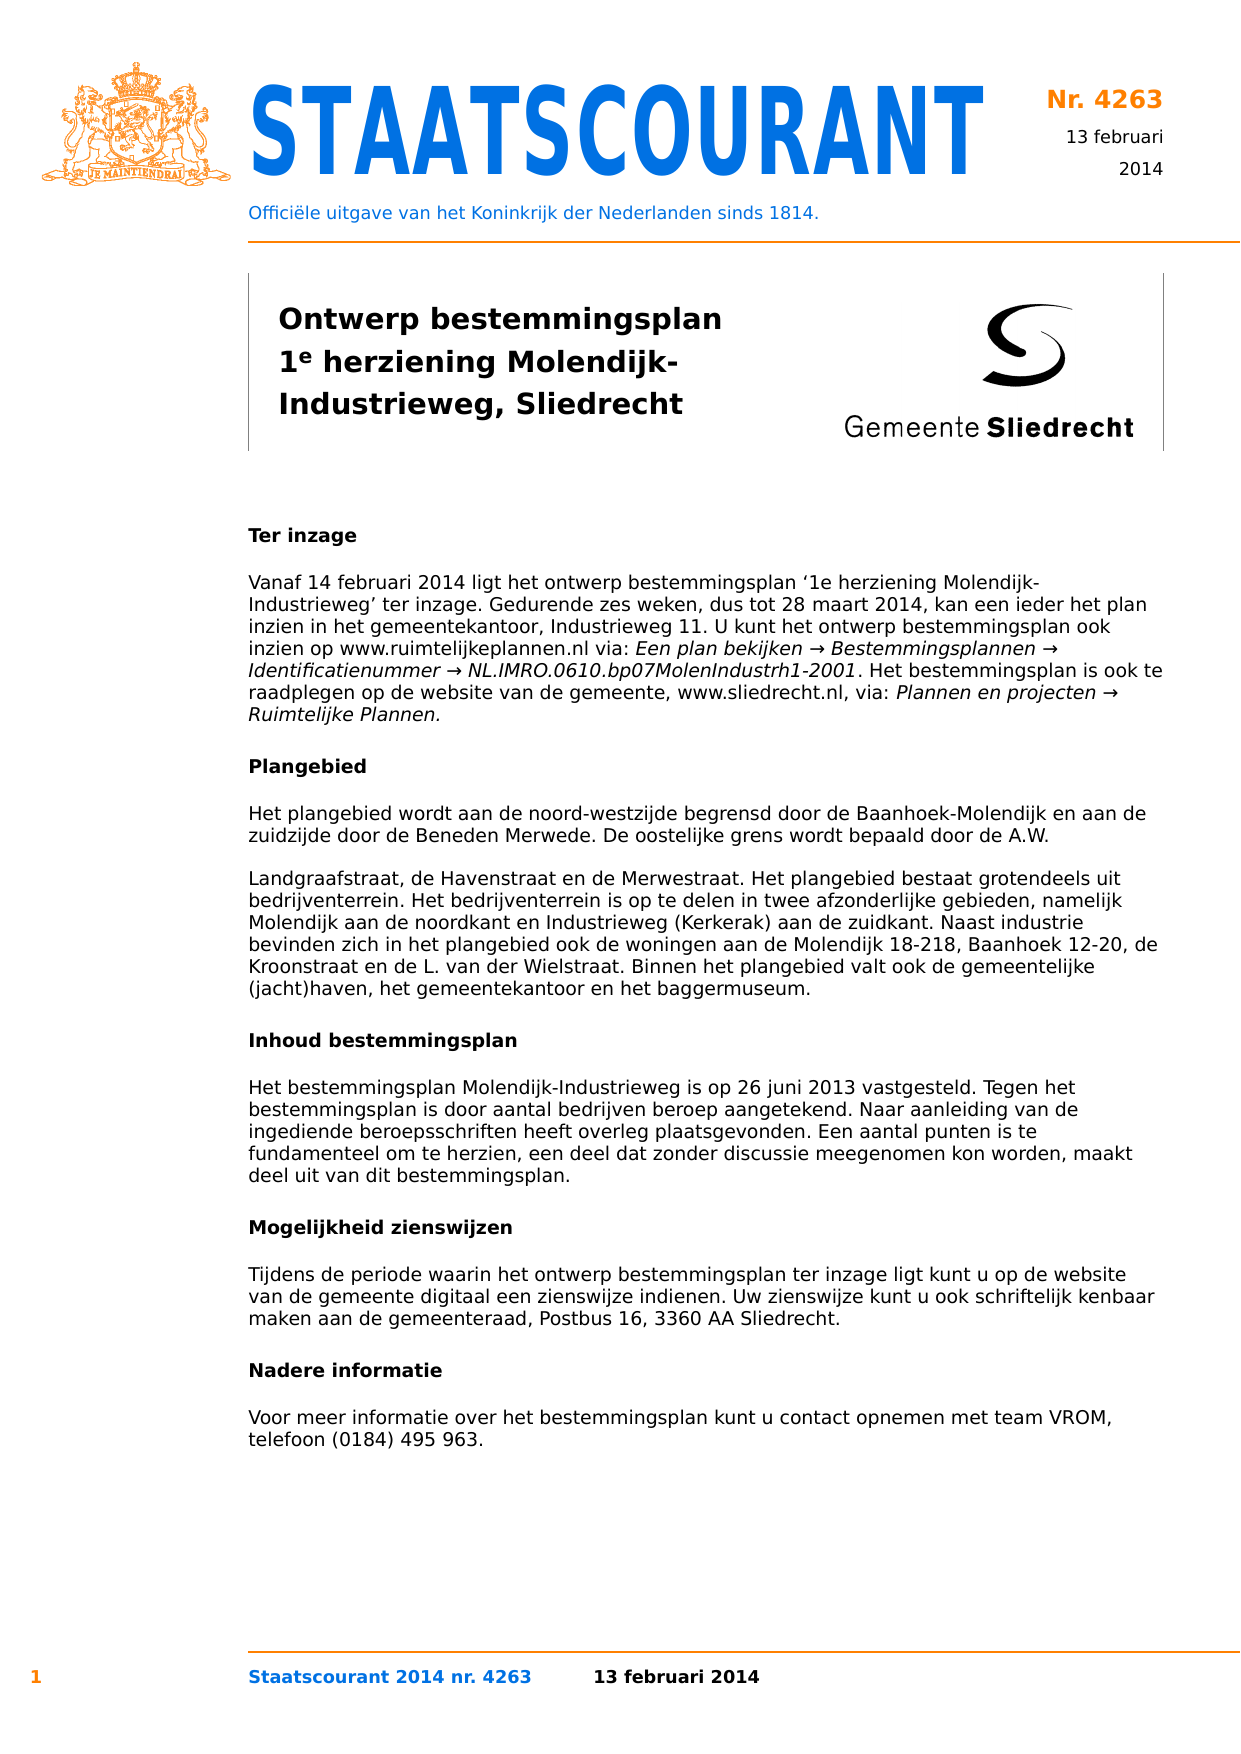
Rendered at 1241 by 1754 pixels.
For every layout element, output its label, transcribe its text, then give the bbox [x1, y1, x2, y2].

table_cell 2014 [998, 153, 1240, 203]
table_header STAATSCOURANT [248, 62, 998, 203]
text Vanaf 14 februari 2014 ligt het ontwerp bestemmingsplan ‘1e herziening Molendijk-Industrieweg’ ter inzage. Gedurende zes weken, dus tot 28 maart 2014, kan een ieder het plan inzien in het gemeentekantoor, Industrieweg 11. U kunt het ontwerp bestemmingsplan ook inzien op www.ruimtelijkeplannen.nl via: Een plan bekijken → Bestemmingsplannen → Identificatienummer → NL.IMRO.0610.bp07MolenIndustrh1-2001. Het bestemmingsplan is ook te raadplegen op de website van de gemeente, www.sliedrecht.nl, via: Plannen en projecten → Ruimtelijke Plannen. [248, 572, 1163, 726]
table_header Nr. 4263 [998, 62, 1240, 121]
text Tijdens de periode waarin het ontwerp bestemmingsplan ter inzage ligt kunt u op de website van de gemeente digitaal een zienswijze indienen. Uw zienswijze kunt u ook schriftelijk kenbaar maken aan de gemeenteraad, Postbus 16, 3360 AA Sliedrecht. [248, 1264, 1163, 1330]
subtitle Ter inzage [248, 525, 1163, 547]
picture [844, 302, 1134, 439]
subtitle Nadere informatie [248, 1360, 1163, 1382]
table_cell 13 februari [998, 121, 1240, 153]
text Landgraafstraat, de Havenstraat en de Merwestraat. Het plangebied bestaat grotendeels uit bedrijventerrein. Het bedrijventerrein is op te delen in twee afzonderlijke gebieden, namelijk Molendijk aan de noordkant en Industrieweg (Kerkerak) aan de zuidkant. Naast industrie bevinden zich in het plangebied ook de woningen aan de Molendijk 18-218, Baanhoek 12-20, de Kroonstraat en de L. van der Wielstraat. Binnen het plangebied valt ook de gemeentelijke (jacht)haven, het gemeentekantoor en het baggermuseum. [248, 868, 1163, 1000]
subtitle Mogelijkheid zienswijzen [248, 1217, 1163, 1239]
subtitle Plangebied [248, 756, 1163, 777]
picture [41, 62, 231, 186]
subtitle Inhoud bestemmingsplan [248, 1030, 1163, 1052]
text Voor meer informatie over het bestemmingsplan kunt u contact opnemen met team VROM, telefoon (0184) 495 963. [248, 1407, 1163, 1451]
text Het bestemmingsplan Molendijk-Industrieweg is op 26 juni 2013 vastgesteld. Tegen het bestemmingsplan is door aantal bedrijven beroep aangetekend. Naar aanleiding van de ingediende beroepsschriften heeft overleg plaatsgevonden. Een aantal punten is te fundamenteel om te herzien, een deel dat zonder discussie meegenomen kon worden, maakt deel uit van dit bestemmingsplan. [248, 1077, 1163, 1187]
text Het plangebied wordt aan de noord-westzijde begrensd door de Baanhoek-Molendijk en aan de zuidzijde door de Beneden Merwede. De oostelijke grens wordt bepaald door de A.W. [248, 802, 1163, 846]
table_cell Officiële uitgave van het Koninkrijk der Nederlanden sinds 1814. [248, 203, 1240, 241]
subtitle Ontwerp bestemmingsplan 1e herziening Molendijk-Industrieweg, Sliedrecht [249, 273, 1163, 451]
table_header [25, 62, 248, 241]
